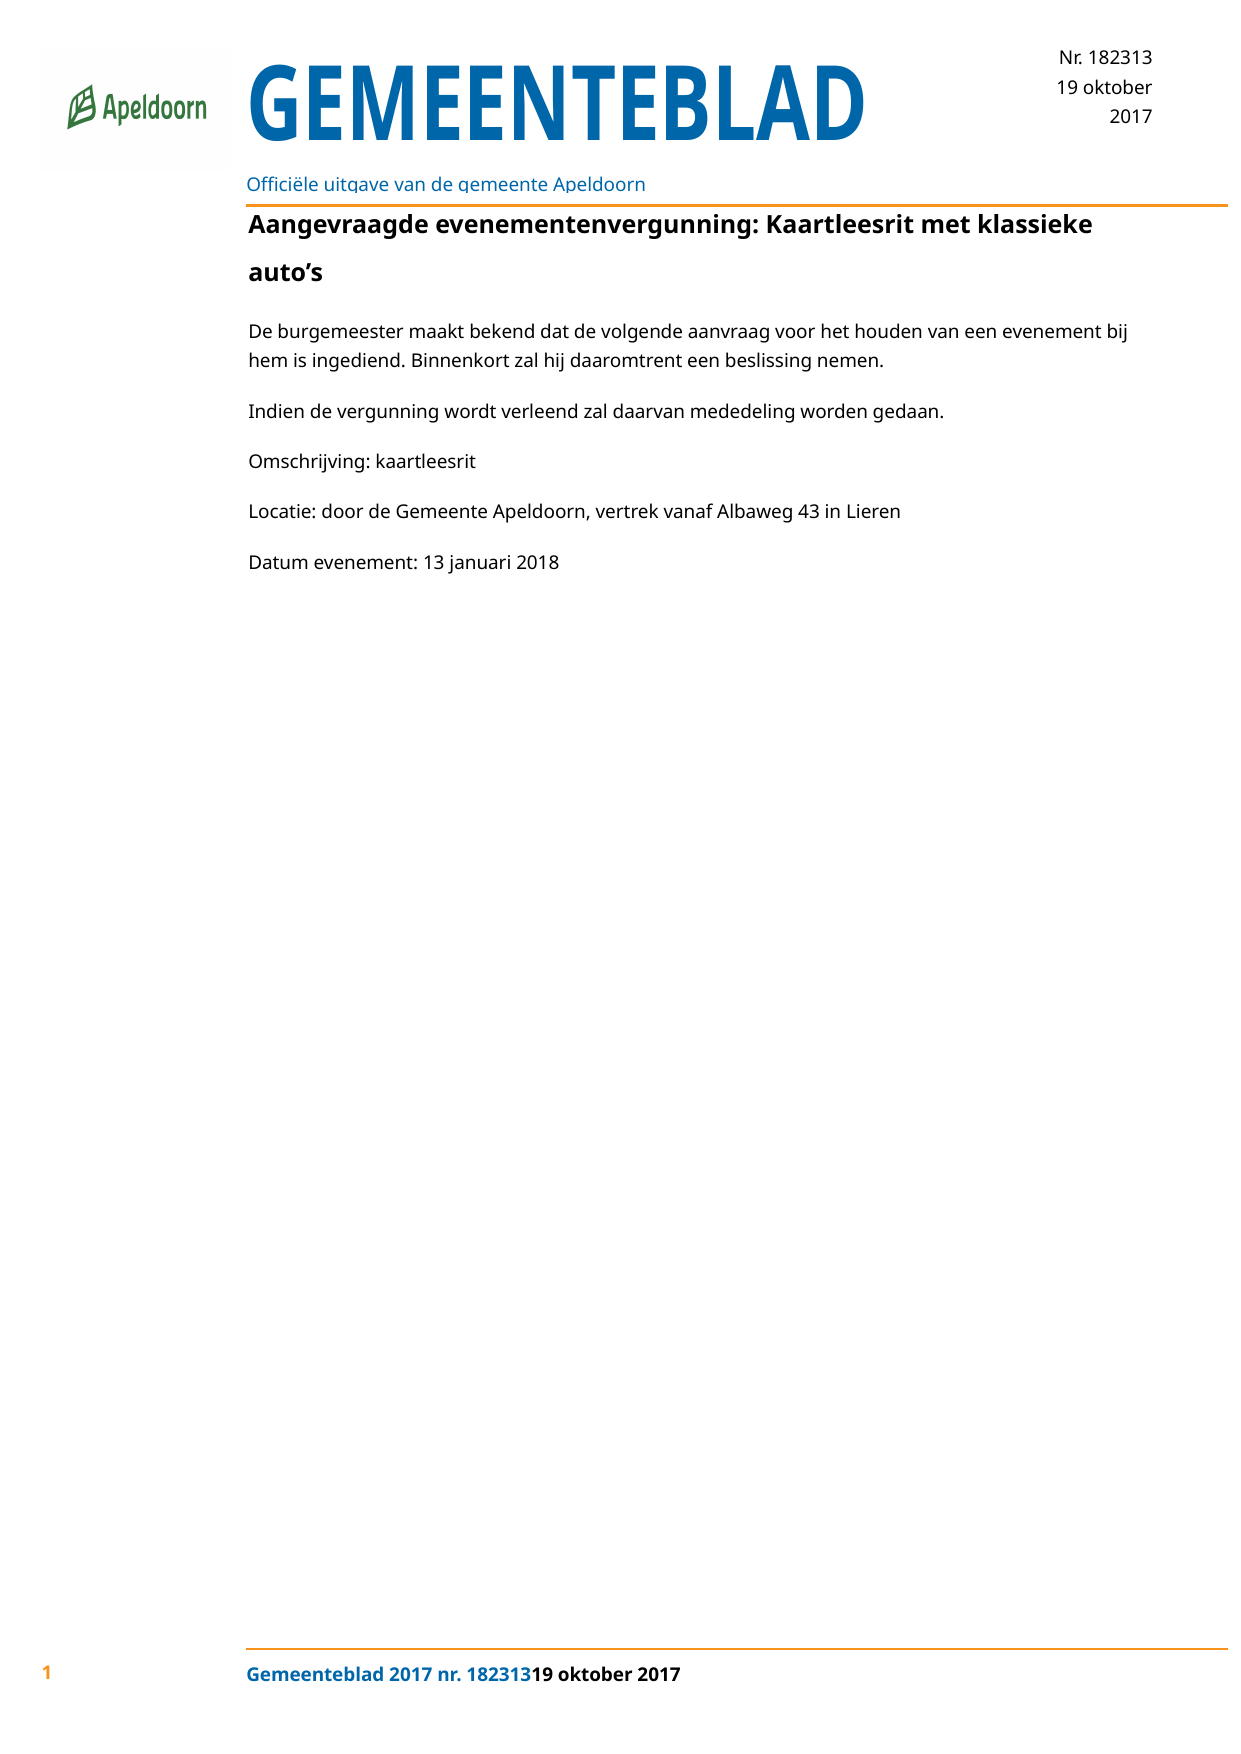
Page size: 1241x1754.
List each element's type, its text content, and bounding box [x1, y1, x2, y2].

picture [41, 47, 231, 172]
text Indien de vergunning wordt verleend zal daarvan mededeling worden gedaan. [248, 398, 1152, 424]
text Datum evenement: 13 januari 2018 [248, 549, 1152, 575]
text Aangevraagde evenementenvergunning: Kaartleesrit met klassieke auto’s [248, 207, 1152, 288]
text De burgemeester maakt bekend dat de volgende aanvraag voor het houden van een evenement bij hem is ingediend. Binnenkort zal hij daaromtrent een beslissing nemen. [248, 318, 1152, 373]
text Locatie: door de Gemeente Apeldoorn, vertrek vanaf Albaweg 43 in Lieren [248, 499, 1152, 524]
text Omschrijving: kaartleesrit [248, 448, 1152, 474]
